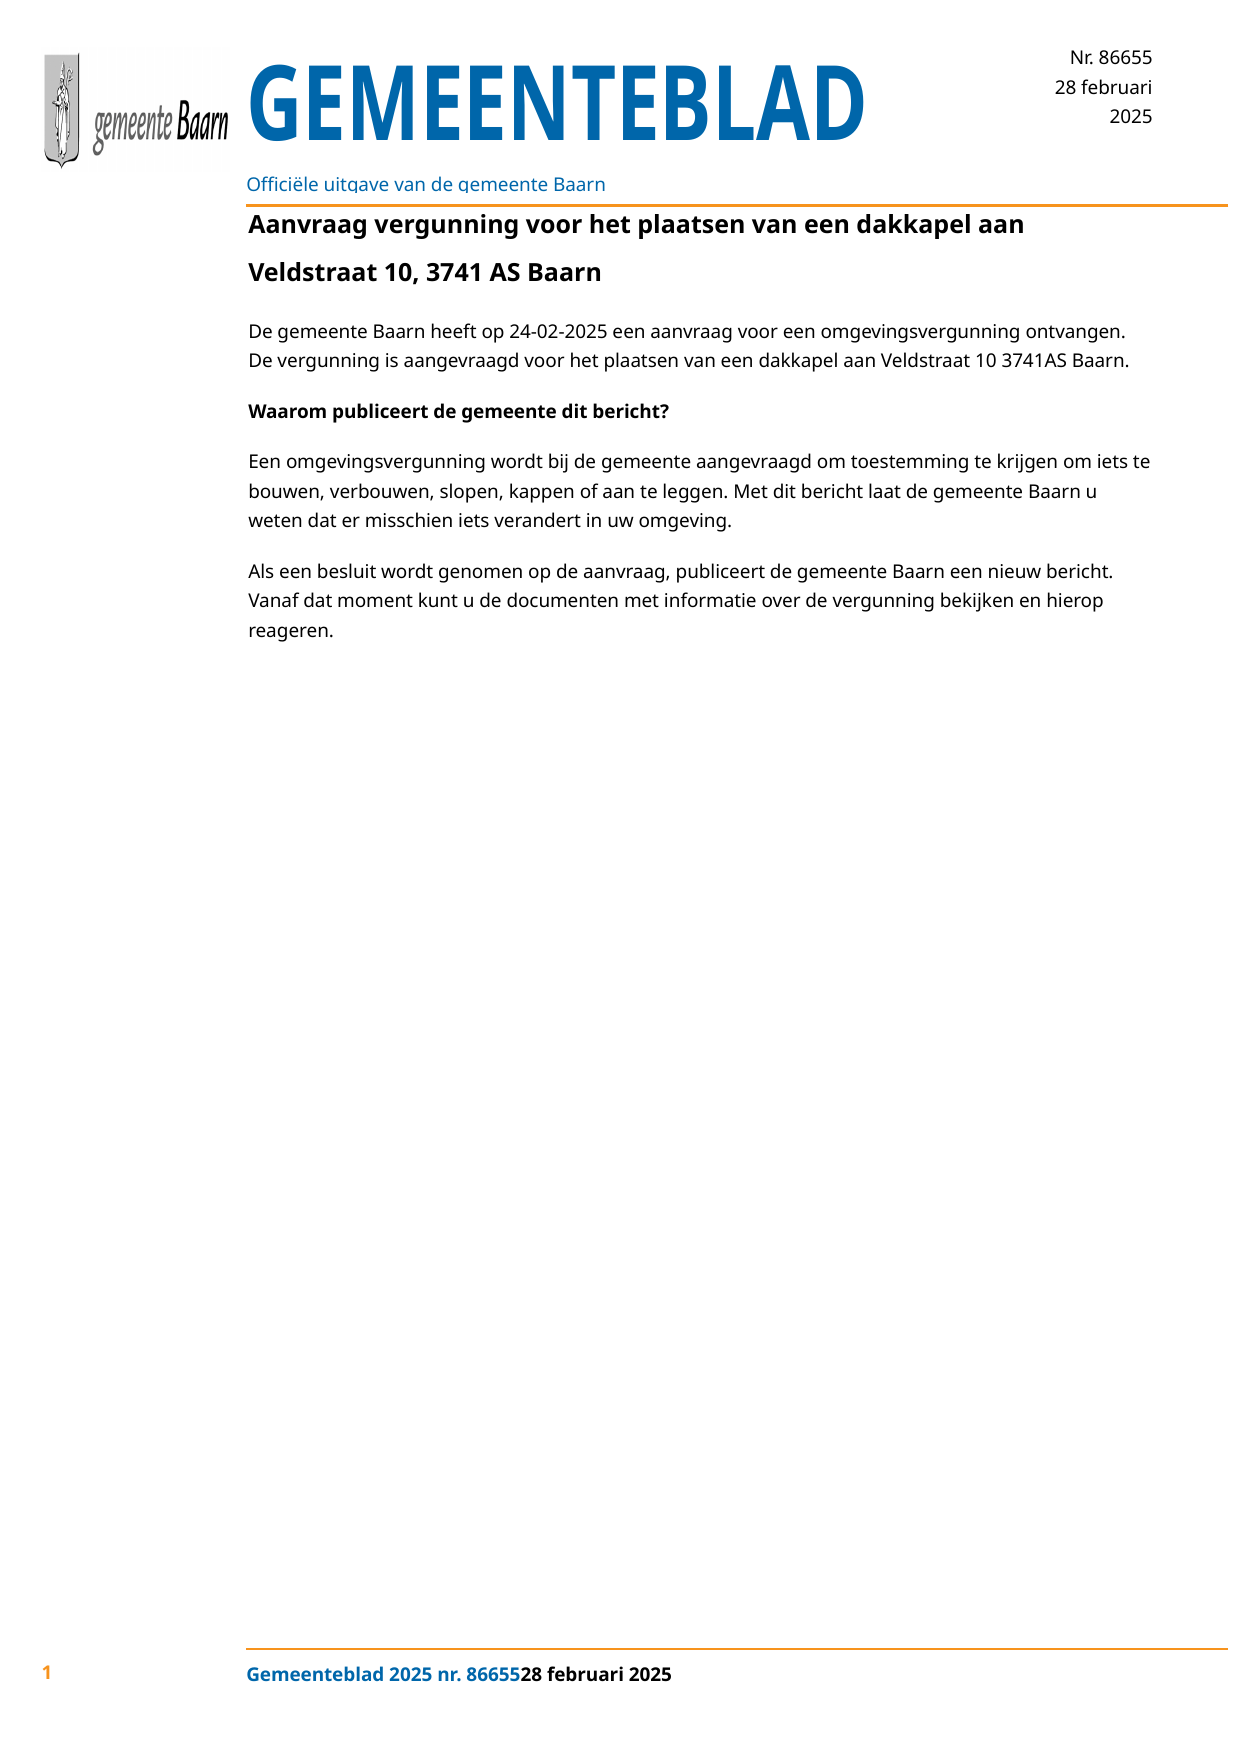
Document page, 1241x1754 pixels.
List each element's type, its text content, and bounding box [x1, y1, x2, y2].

text Een omgevingsvergunning wordt bij de gemeente aangevraagd om toestemming te krijgen om iets te bouwen, verbouwen, slopen, kappen of aan te leggen. Met dit bericht laat de gemeente Baarn u weten dat er misschien iets verandert in uw omgeving. [248, 448, 1152, 533]
text Aanvraag vergunning voor het plaatsen van een dakkapel aan Veldstraat 10, 3741 AS Baarn [248, 207, 1152, 288]
picture [41, 47, 231, 172]
text Als een besluit wordt genomen op de aanvraag, publiceert de gemeente Baarn een nieuw bericht. Vanaf dat moment kunt u de documenten met informatie over de vergunning bekijken en hierop reageren. [248, 558, 1152, 643]
text Waarom publiceert de gemeente dit bericht? [248, 398, 1152, 424]
text De gemeente Baarn heeft op 24-02-2025 een aanvraag voor een omgevingsvergunning ontvangen. De vergunning is aangevraagd voor het plaatsen van een dakkapel aan Veldstraat 10 3741AS Baarn. [248, 318, 1152, 373]
